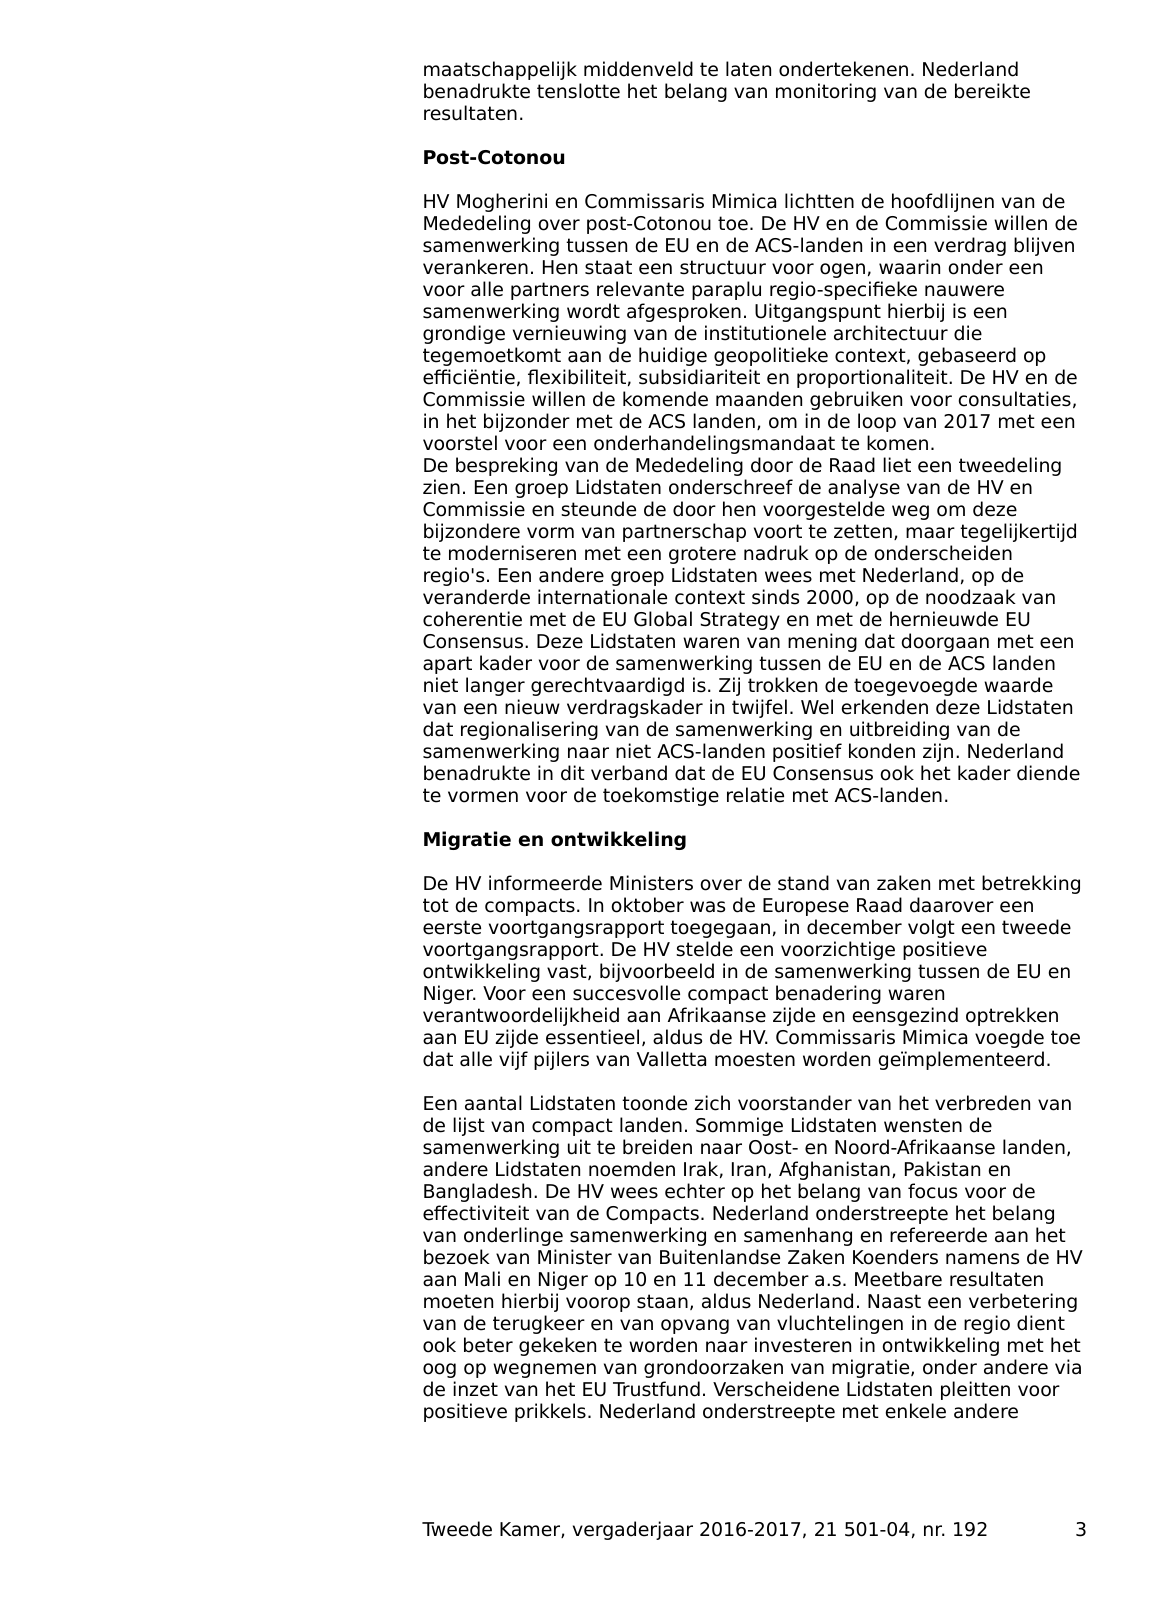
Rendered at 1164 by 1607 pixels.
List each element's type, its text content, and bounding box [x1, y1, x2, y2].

subtitle Post-Cotonou [422, 147, 1087, 169]
text De HV informeerde Ministers over de stand van zaken met betrekking tot de compacts. In oktober was de Europese Raad daarover een eerste voortgangsrapport toegegaan, in december volgt een tweede voortgangsrapport. De HV stelde een voorzichtige positieve ontwikkeling vast, bijvoorbeeld in de samenwerking tussen de EU en Niger. Voor een succesvolle compact benadering waren verantwoordelijkheid aan Afrikaanse zijde en eensgezind optrekken aan EU zijde essentieel, aldus de HV. Commissaris Mimica voegde toe dat alle vijf pijlers van Valletta moesten worden geïmplementeerd. [422, 873, 1087, 1071]
text Een aantal Lidstaten toonde zich voorstander van het verbreden van de lijst van compact landen. Sommige Lidstaten wensten de samenwerking uit te breiden naar Oost- en Noord-Afrikaanse landen, andere Lidstaten noemden Irak, Iran, Afghanistan, Pakistan en Bangladesh. De HV wees echter op het belang van focus voor de effectiviteit van de Compacts. Nederland onderstreepte het belang van onderlinge samenwerking en samenhang en refereerde aan het bezoek van Minister van Buitenlandse Zaken Koenders namens de HV aan Mali en Niger op 10 en 11 december a.s. Meetbare resultaten moeten hierbij voorop staan, aldus Nederland. Naast een verbetering van de terugkeer en van opvang van vluchtelingen in de regio dient ook beter gekeken te worden naar investeren in ontwikkeling met het oog op wegnemen van grondoorzaken van migratie, onder andere via de inzet van het EU Trustfund. Verscheidene Lidstaten pleitten voor positieve prikkels. Nederland onderstreepte met enkele andere [422, 1093, 1087, 1423]
text De bespreking van de Mededeling door de Raad liet een tweedeling zien. Een groep Lidstaten onderschreef de analyse van de HV en Commissie en steunde de door hen voorgestelde weg om deze bijzondere vorm van partnerschap voort te zetten, maar tegelijkertijd te moderniseren met een grotere nadruk op de onderscheiden regio's. Een andere groep Lidstaten wees met Nederland, op de veranderde internationale context sinds 2000, op de noodzaak van coherentie met de EU Global Strategy en met de hernieuwde EU Consensus. Deze Lidstaten waren van mening dat doorgaan met een apart kader voor de samenwerking tussen de EU en de ACS landen niet langer gerechtvaardigd is. Zij trokken de toegevoegde waarde van een nieuw verdragskader in twijfel. Wel erkenden deze Lidstaten dat regionalisering van de samenwerking en uitbreiding van de samenwerking naar niet ACS-landen positief konden zijn. Nederland benadrukte in dit verband dat de EU Consensus ook het kader diende te vormen voor de toekomstige relatie met ACS-landen. [422, 455, 1087, 807]
text maatschappelijk middenveld te laten ondertekenen. Nederland benadrukte tenslotte het belang van monitoring van de bereikte resultaten. [422, 59, 1087, 125]
text HV Mogherini en Commissaris Mimica lichtten de hoofdlijnen van de Mededeling over post-Cotonou toe. De HV en de Commissie willen de samenwerking tussen de EU en de ACS-landen in een verdrag blijven verankeren. Hen staat een structuur voor ogen, waarin onder een voor alle partners relevante paraplu regio-specifieke nauwere samenwerking wordt afgesproken. Uitgangspunt hierbij is een grondige vernieuwing van de institutionele architectuur die tegemoetkomt aan de huidige geopolitieke context, gebaseerd op efficiëntie, flexibiliteit, subsidiariteit en proportionaliteit. De HV en de Commissie willen de komende maanden gebruiken voor consultaties, in het bijzonder met de ACS landen, om in de loop van 2017 met een voorstel voor een onderhandelingsmandaat te komen. [422, 191, 1087, 455]
subtitle Migratie en ontwikkeling [422, 829, 1087, 851]
